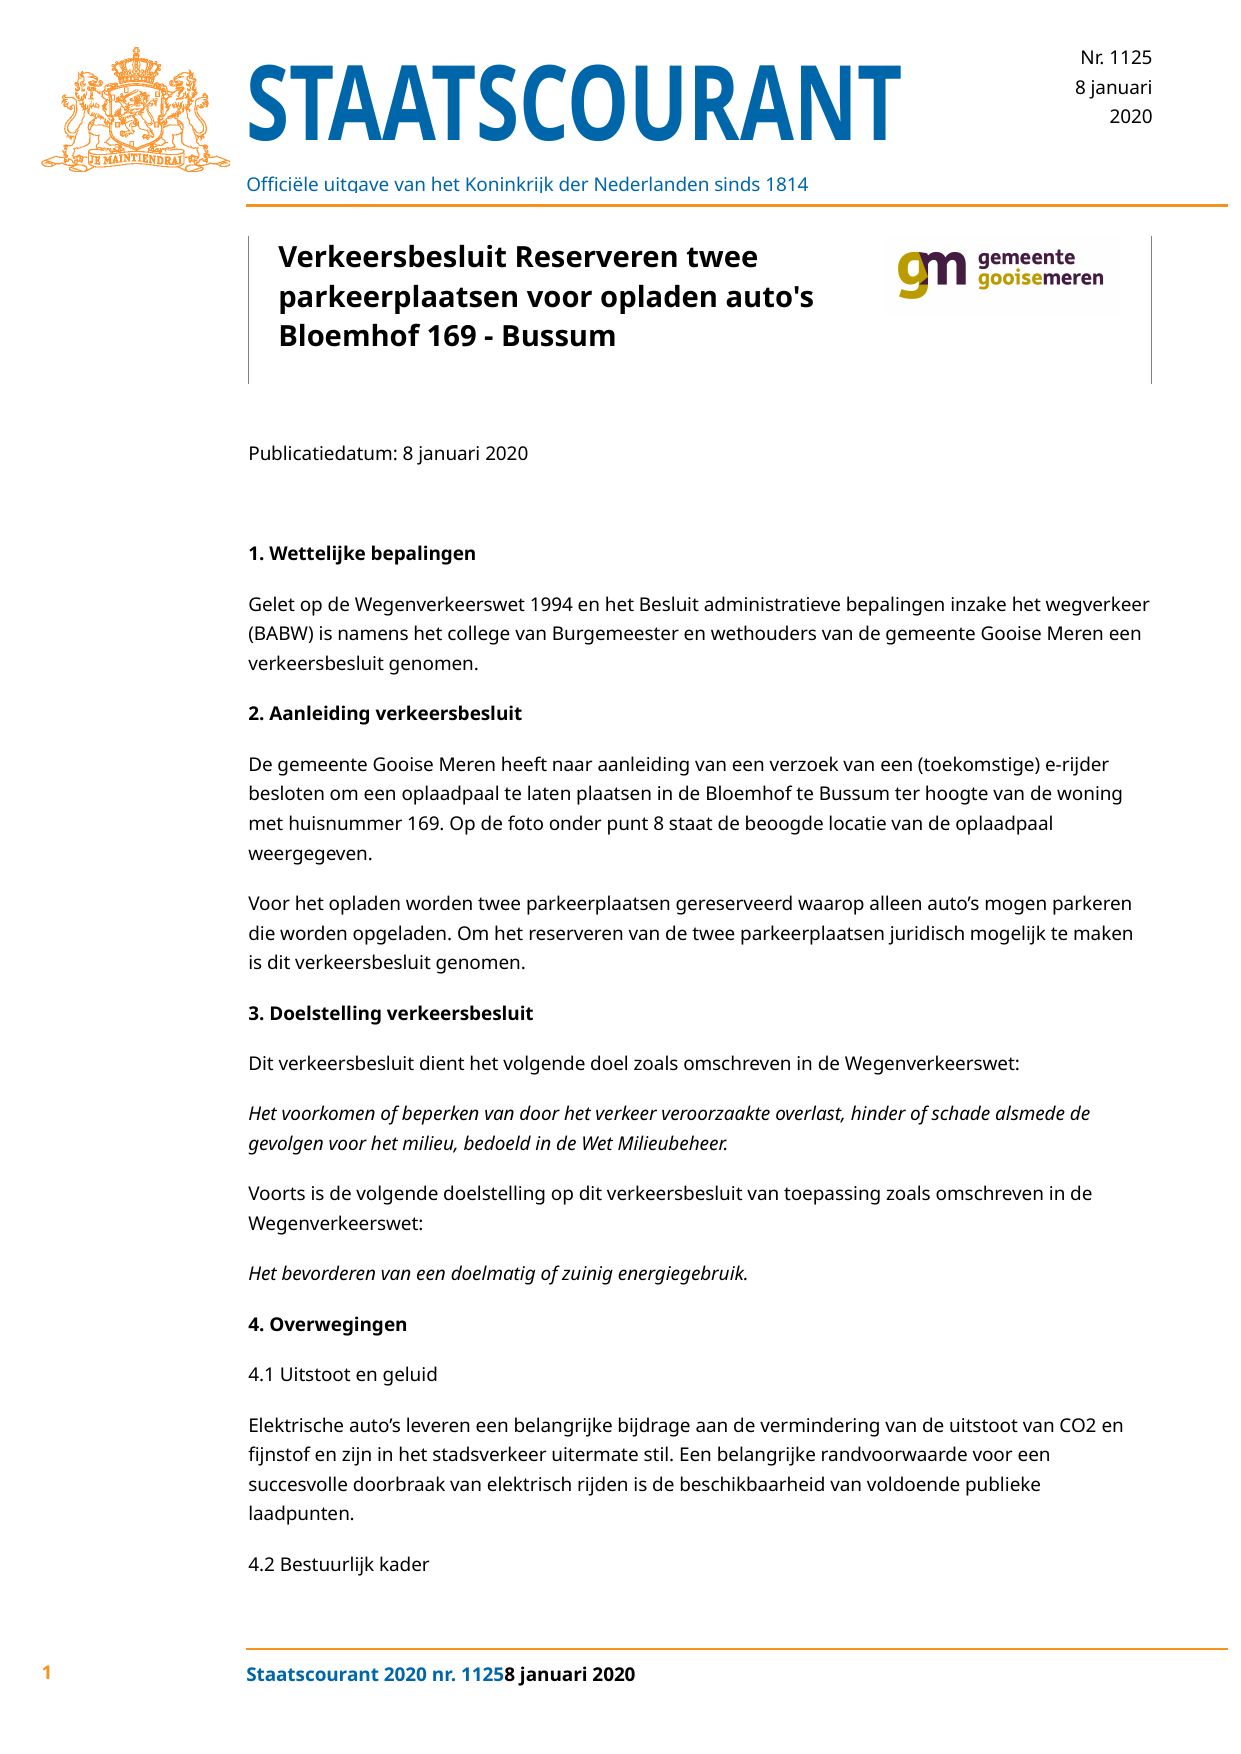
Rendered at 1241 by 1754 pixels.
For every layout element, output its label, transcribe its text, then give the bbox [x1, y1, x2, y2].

text De gemeente Gooise Meren heeft naar aanleiding van een verzoek van een (toekomstige) e-rijder besloten om een oplaadpaal te laten plaatsen in de Bloemhof te Bussum ter hoogte van de woning met huisnummer 169. Op de foto onder punt 8 staat de beoogde locatie van de oplaadpaal weergegeven. [248, 751, 1152, 865]
text Voorts is de volgende doelstelling op dit verkeersbesluit van toepassing zoals omschreven in de Wegenverkeerswet: [248, 1181, 1152, 1236]
table_header [850, 236, 1151, 384]
text 4.2 Bestuurlijk kader [248, 1551, 1152, 1577]
text 2. Aanleiding verkeersbesluit [248, 701, 1152, 726]
text Dit verkeersbesluit dient het volgende doel zoals omschreven in de Wegenverkeerswet: [248, 1050, 1152, 1076]
text Elektrische auto’s leveren een belangrijke bijdrage aan de vermindering van de uitstoot van CO2 en fijnstof en zijn in het stadsverkeer uitermate stil. Een belangrijke randvoorwaarde voor een succesvolle doorbraak van elektrisch rijden is de beschikbaarheid van voldoende publieke laadpunten. [248, 1412, 1152, 1526]
picture [882, 236, 1119, 315]
text 4.1 Uitstoot en geluid [248, 1361, 1152, 1387]
text Het bevorderen van een doelmatig of zuinig energiegebruik. [248, 1261, 1152, 1286]
text Gelet op de Wegenverkeerswet 1994 en het Besluit administratieve bepalingen inzake het wegverkeer (BABW) is namens het college van Burgemeester en wethouders van de gemeente Gooise Meren een verkeersbesluit genomen. [248, 591, 1152, 676]
text Het voorkomen of beperken van door het verkeer veroorzaakte overlast, hinder of schade alsmede de gevolgen voor het milieu, bedoeld in de Wet Milieubeheer. [248, 1101, 1152, 1156]
text 3. Doelstelling verkeersbesluit [248, 1000, 1152, 1025]
text 1. Wettelijke bepalingen [248, 541, 1152, 566]
text Voor het opladen worden twee parkeerplaatsen gereserveerd waarop alleen auto’s mogen parkeren die worden opgeladen. Om het reserveren van de twee parkeerplaatsen juridisch mogelijk te maken is dit verkeersbesluit genomen. [248, 890, 1152, 975]
text 4. Overwegingen [248, 1311, 1152, 1337]
table_header Verkeersbesluit Reserveren twee parkeerplaatsen voor opladen auto's Bloemhof 169 - Bussum [249, 236, 850, 384]
text Publicatiedatum: 8 januari 2020 [248, 440, 1152, 465]
picture [41, 47, 231, 172]
